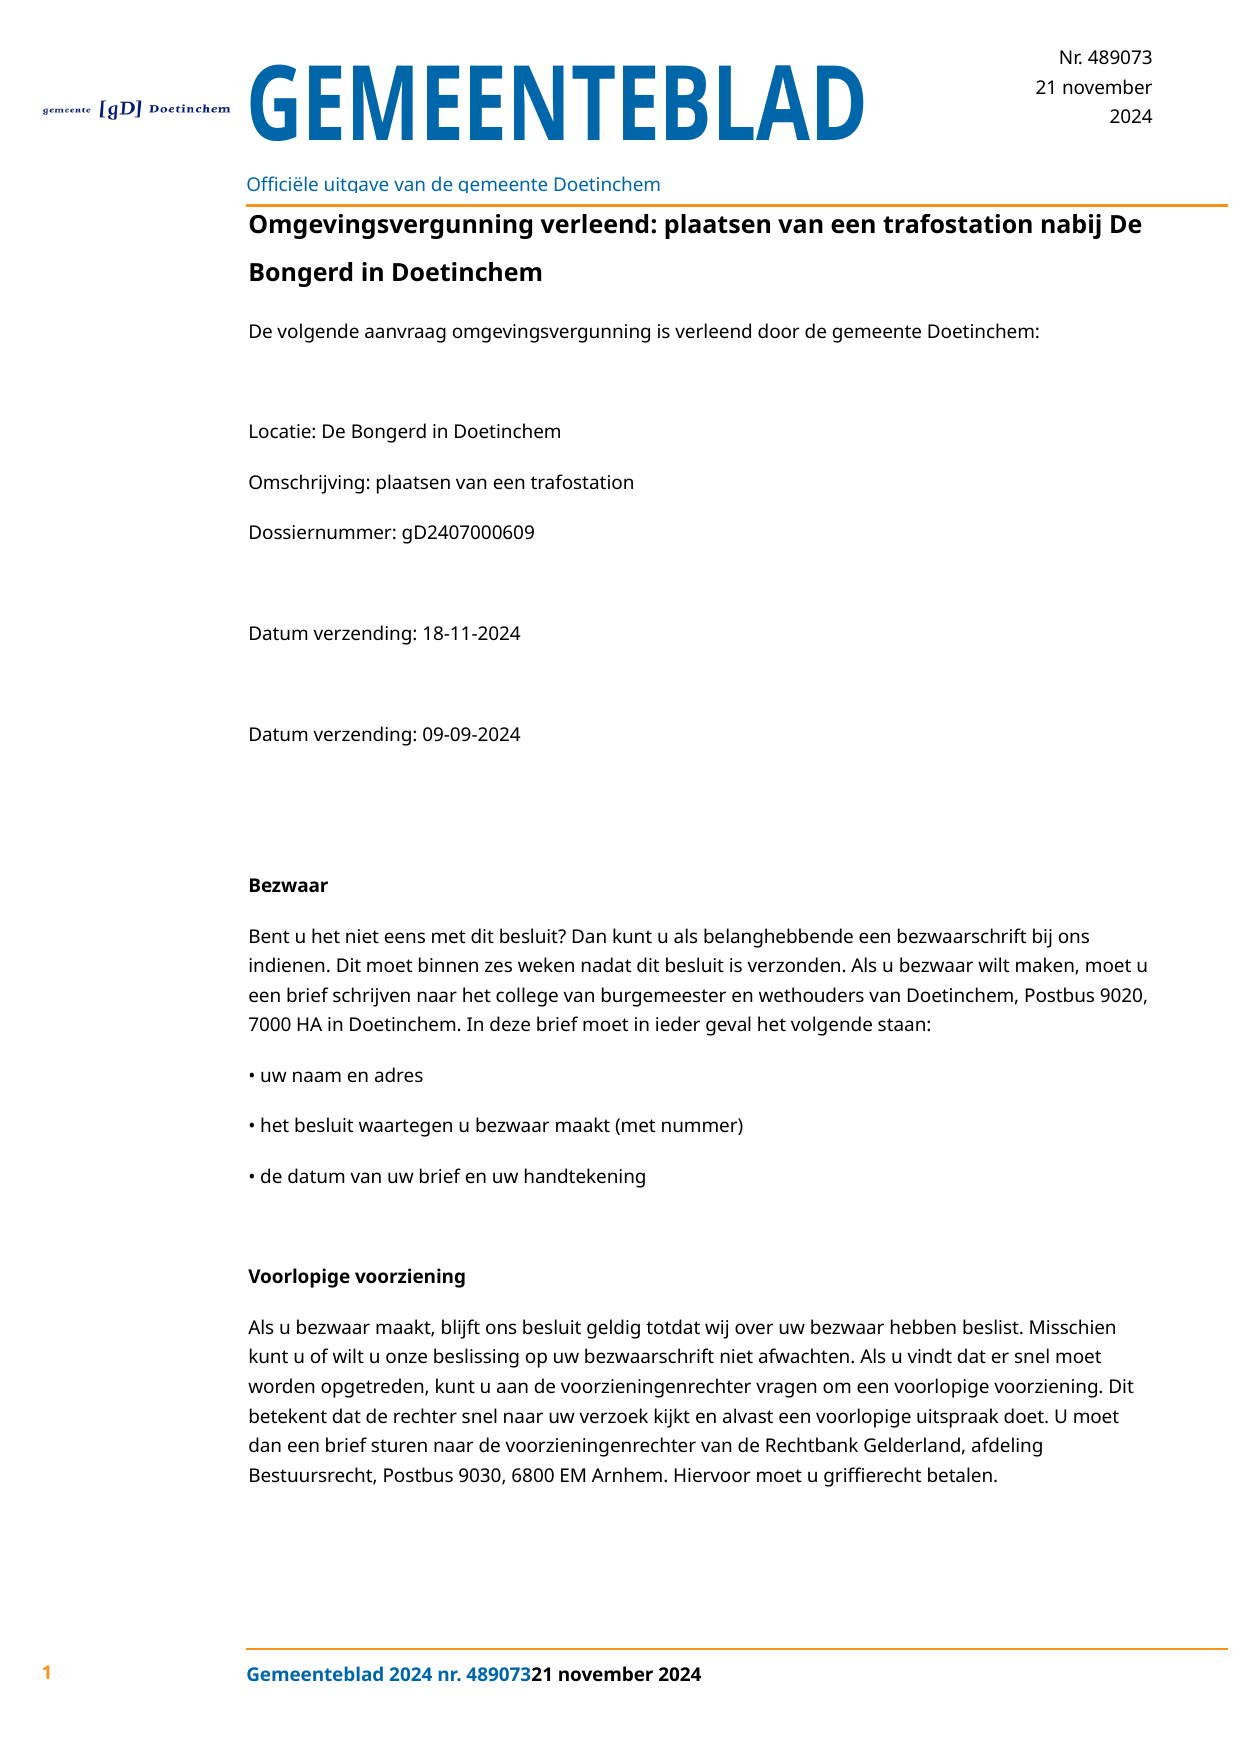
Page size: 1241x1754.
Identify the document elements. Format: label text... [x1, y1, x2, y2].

text Datum verzending: 09-09-2024 [248, 721, 1152, 747]
picture [41, 47, 231, 172]
text Locatie: De Bongerd in Doetinchem [248, 419, 1152, 444]
text Datum verzending: 18-11-2024 [248, 620, 1152, 646]
text Bezwaar [248, 872, 1152, 898]
text • het besluit waartegen u bezwaar maakt (met nummer) [248, 1112, 1152, 1138]
text • de datum van uw brief en uw handtekening [248, 1163, 1152, 1189]
text Omschrijving: plaatsen van een trafostation [248, 469, 1152, 495]
text De volgende aanvraag omgevingsvergunning is verleend door de gemeente Doetinchem: [248, 318, 1152, 344]
text Dossiernummer: gD2407000609 [248, 519, 1152, 545]
text • uw naam en adres [248, 1062, 1152, 1088]
text Omgevingsvergunning verleend: plaatsen van een trafostation nabij De Bongerd in Doetinchem [248, 207, 1152, 288]
text Voorlopige voorziening [248, 1264, 1152, 1289]
text Bent u het niet eens met dit besluit? Dan kunt u als belanghebbende een bezwaarschrift bij ons indienen. Dit moet binnen zes weken nadat dit besluit is verzonden. Als u bezwaar wilt maken, moet u een brief schrijven naar het college van burgemeester en wethouders van Doetinchem, Postbus 9020, 7000 HA in Doetinchem. In deze brief moet in ieder geval het volgende staan: [248, 923, 1152, 1037]
text Als u bezwaar maakt, blijft ons besluit geldig totdat wij over uw bezwaar hebben beslist. Misschien kunt u of wilt u onze beslissing op uw bezwaarschrift niet afwachten. Als u vindt dat er snel moet worden opgetreden, kunt u aan de voorzieningenrechter vragen om een voorlopige voorziening. Dit betekent dat de rechter snel naar uw verzoek kijkt en alvast een voorlopige uitspraak doet. U moet dan een brief sturen naar de voorzieningenrechter van de Rechtbank Gelderland, afdeling Bestuursrecht, Postbus 9030, 6800 EM Arnhem. Hiervoor moet u griffierecht betalen. [248, 1314, 1152, 1488]
